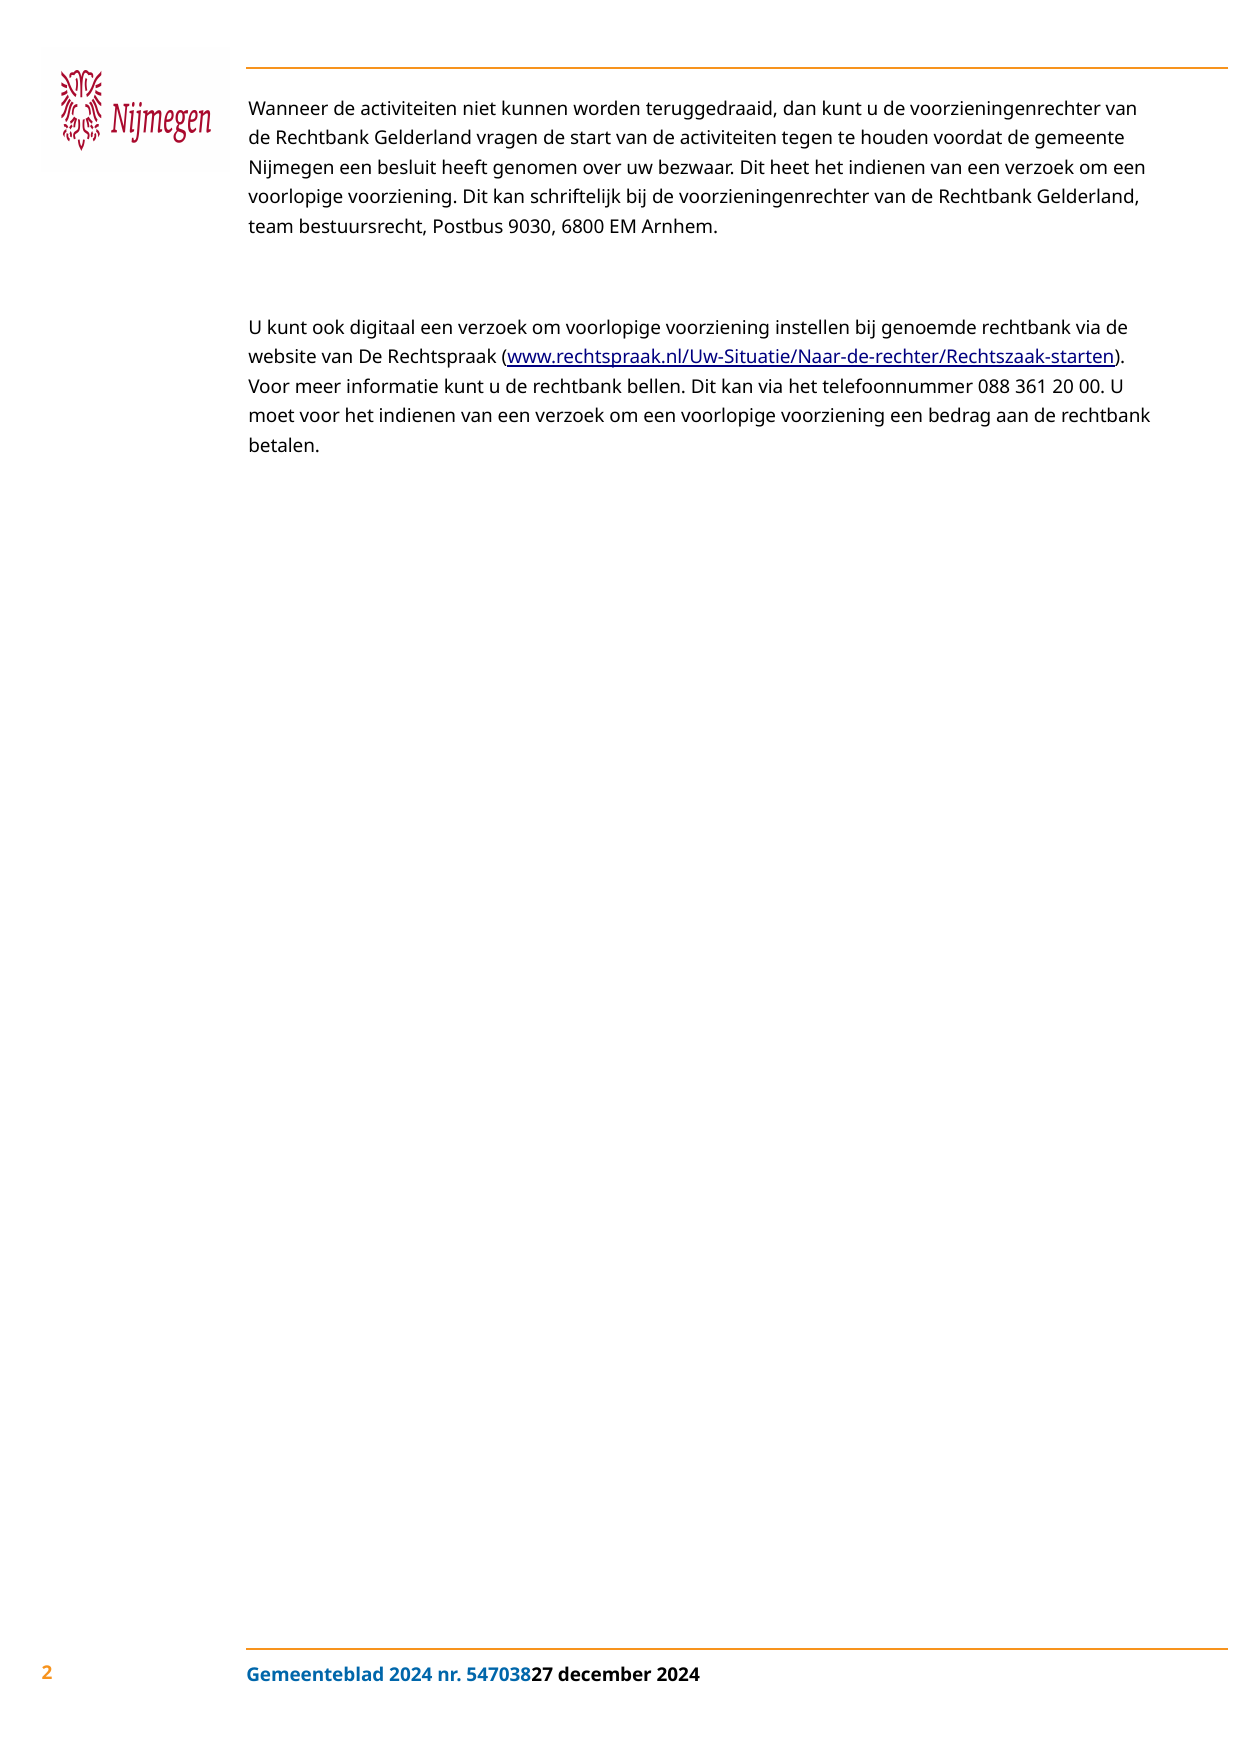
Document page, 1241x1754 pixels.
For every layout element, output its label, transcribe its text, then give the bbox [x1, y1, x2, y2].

text U kunt ook digitaal een verzoek om voorlopige voorziening instellen bij genoemde rechtbank via de website van De Rechtspraak (www.rechtspraak.nl/Uw-Situatie/Naar-de-rechter/Rechtszaak-starten). Voor meer informatie kunt u de rechtbank bellen. Dit kan via het telefoonnummer 088 361 20 00. U moet voor het indienen van een verzoek om een voorlopige voorziening een bedrag aan de rechtbank betalen. [248, 314, 1152, 458]
picture [41, 47, 231, 172]
text Wanneer de activiteiten niet kunnen worden teruggedraaid, dan kunt u de voorzieningenrechter van de Rechtbank Gelderland vragen de start van de activiteiten tegen te houden voordat de gemeente Nijmegen een besluit heeft genomen over uw bezwaar. Dit heet het indienen van een verzoek om een voorlopige voorziening. Dit kan schriftelijk bij de voorzieningenrechter van de Rechtbank Gelderland, team bestuursrecht, Postbus 9030, 6800 EM Arnhem. [248, 95, 1152, 239]
